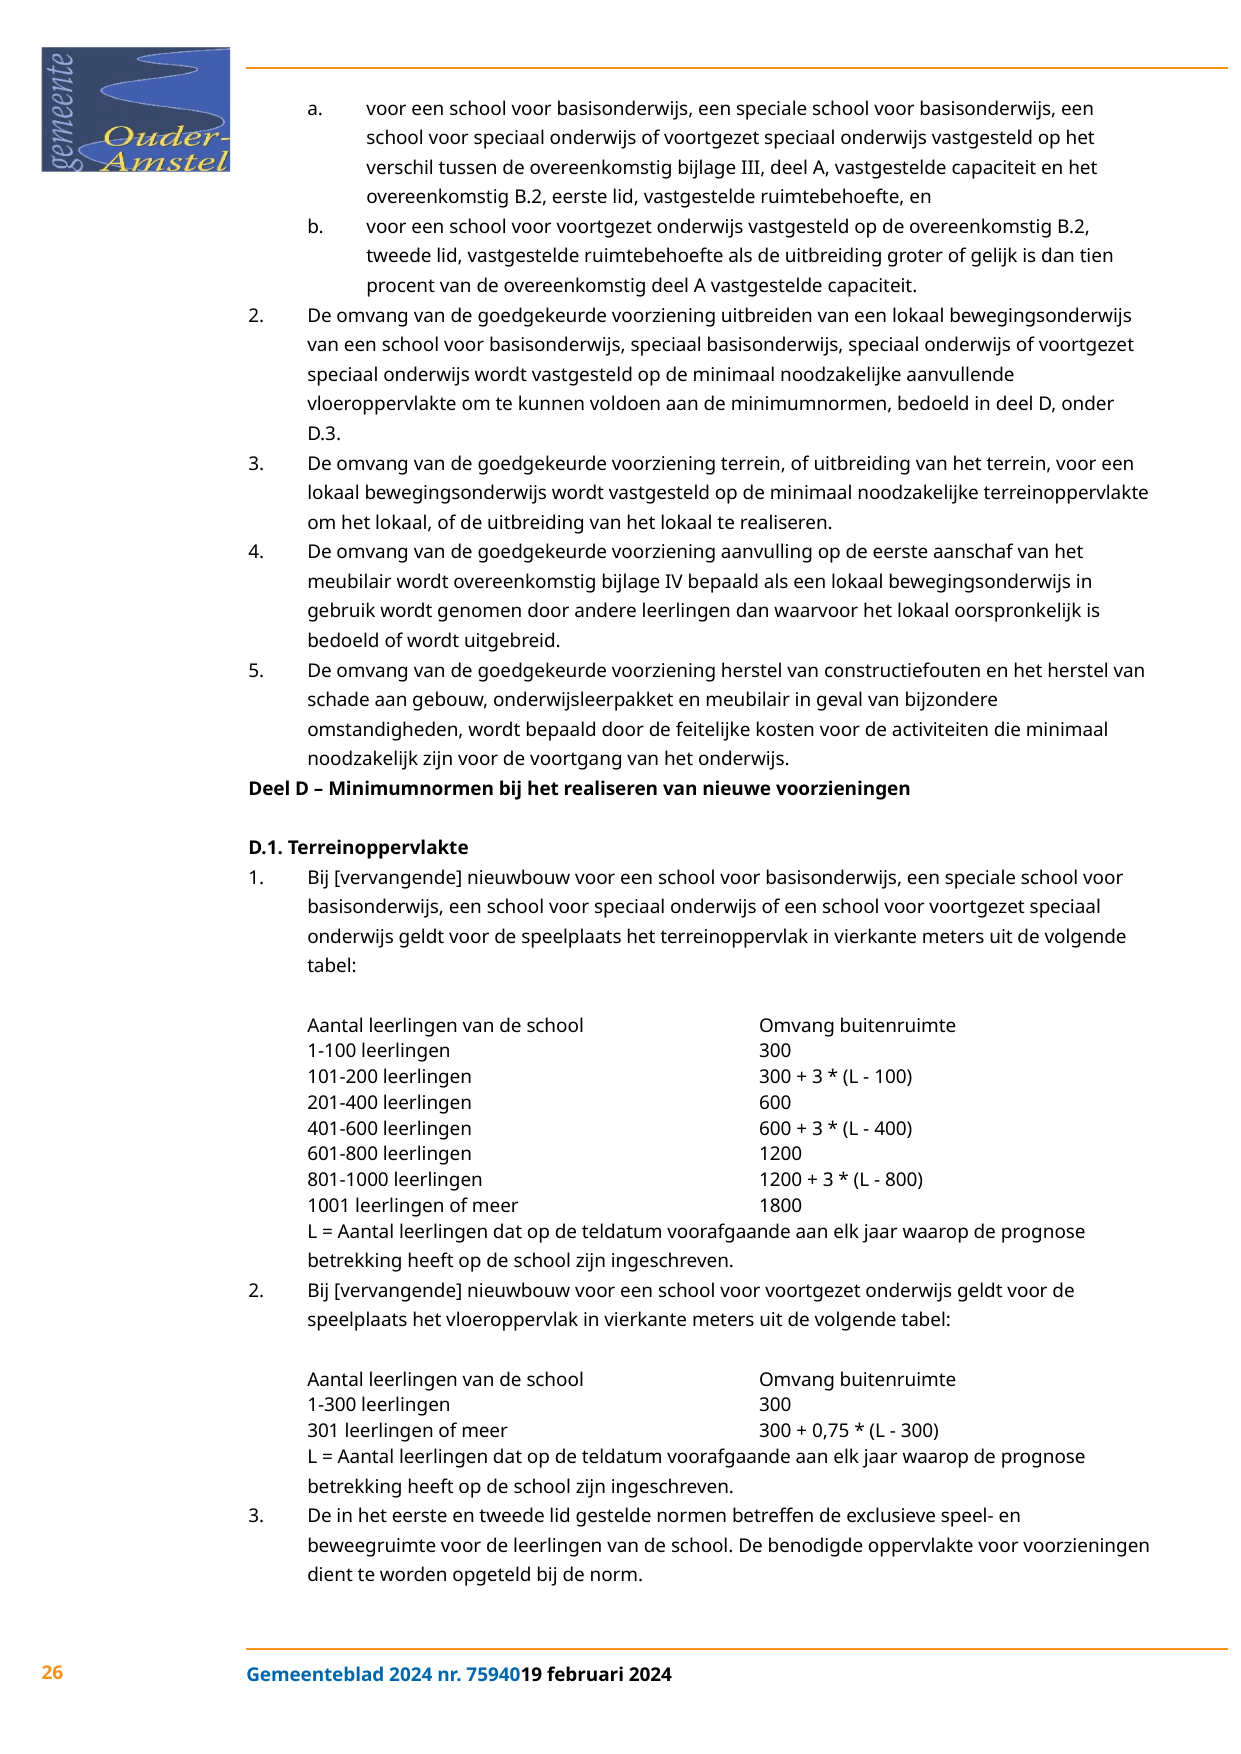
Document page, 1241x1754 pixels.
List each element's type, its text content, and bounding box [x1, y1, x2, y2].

list Bij [vervangende] nieuwbouw voor een school voor voortgezet onderwijs geldt voor de speelplaats het vloeroppervlak in vierkante meters uit de volgende tabel: [248, 1277, 1152, 1332]
table_header Aantal leerlingen van de school [307, 1012, 759, 1038]
table_cell 300 [759, 1038, 1211, 1063]
table_cell 1-300 leerlingen [307, 1392, 759, 1417]
table_cell 300 + 3 * (L - 100) [759, 1064, 1211, 1089]
table_cell 101-200 leerlingen [307, 1064, 759, 1089]
list De omvang van de goedgekeurde voorziening uitbreiden van een lokaal bewegingsonderwijs van een school voor basisonderwijs, speciaal basisonderwijs, speciaal onderwijs of voortgezet speciaal onderwijs wordt vastgesteld op de minimaal noodzakelijke aanvullende vloeroppervlakte om te kunnen voldoen aan de minimumnormen, bedoeld in deel D, onder D.3. [248, 302, 1152, 446]
table_header Aantal leerlingen van de school [307, 1366, 759, 1392]
table_cell 300 [759, 1392, 1211, 1417]
list Bij [vervangende] nieuwbouw voor een school voor basisonderwijs, een speciale school voor basisonderwijs, een school voor speciaal onderwijs of een school voor voortgezet speciaal onderwijs geldt voor de speelplaats het terreinoppervlak in vierkante meters uit de volgende tabel: [248, 864, 1152, 978]
table_cell 1-100 leerlingen [307, 1038, 759, 1063]
list De omvang van de goedgekeurde voorziening terrein, of uitbreiding van het terrein, voor een lokaal bewegingsonderwijs wordt vastgesteld op de minimaal noodzakelijke terreinoppervlakte om het lokaal, of de uitbreiding van het lokaal te realiseren. [248, 450, 1152, 535]
table_cell 1200 [759, 1141, 1211, 1166]
text Deel D – Minimumnormen bij het realiseren van nieuwe voorzieningen [248, 775, 1152, 801]
table_cell 601-800 leerlingen [307, 1141, 759, 1166]
table_cell 300 + 0,75 * (L - 300) [759, 1418, 1211, 1443]
table_cell 1200 + 3 * (L - 800) [759, 1166, 1211, 1192]
list L = Aantal leerlingen dat op de teldatum voorafgaande aan elk jaar waarop de prognose betrekking heeft op de school zijn ingeschreven. [248, 1218, 1152, 1273]
table_header Omvang buitenruimte [759, 1366, 1211, 1392]
table_cell 301 leerlingen of meer [307, 1418, 759, 1443]
picture [41, 47, 231, 172]
table_cell 801-1000 leerlingen [307, 1166, 759, 1192]
table_cell 600 + 3 * (L - 400) [759, 1115, 1211, 1141]
table_cell 401-600 leerlingen [307, 1115, 759, 1141]
list voor een school voor voortgezet onderwijs vastgesteld op de overeenkomstig B.2, tweede lid, vastgestelde ruimtebehoefte als de uitbreiding groter of gelijk is dan tien procent van de overeenkomstig deel A vastgestelde capaciteit. [307, 213, 1152, 298]
list De omvang van de goedgekeurde voorziening aanvulling op de eerste aanschaf van het meubilair wordt overeenkomstig bijlage IV bepaald als een lokaal bewegingsonderwijs in gebruik wordt genomen door andere leerlingen dan waarvoor het lokaal oorspronkelijk is bedoeld of wordt uitgebreid. [248, 538, 1152, 653]
list voor een school voor basisonderwijs, een speciale school voor basisonderwijs, een school voor speciaal onderwijs of voortgezet speciaal onderwijs vastgesteld op het verschil tussen de overeenkomstig bijlage III, deel A, vastgestelde capaciteit en het overeenkomstig B.2, eerste lid, vastgestelde ruimtebehoefte, en [307, 95, 1152, 209]
list De in het eerste en tweede lid gestelde normen betreffen de exclusieve speel- en beweegruimte voor de leerlingen van de school. De benodigde oppervlakte voor voorzieningen dient te worden opgeteld bij de norm. [248, 1502, 1152, 1587]
list De omvang van de goedgekeurde voorziening herstel van constructiefouten en het herstel van schade aan gebouw, onderwijsleerpakket en meubilair in geval van bijzondere omstandigheden, wordt bepaald door de feitelijke kosten voor de activiteiten die minimaal noodzakelijk zijn voor de voortgang van het onderwijs. [248, 657, 1152, 771]
list L = Aantal leerlingen dat op de teldatum voorafgaande aan elk jaar waarop de prognose betrekking heeft op de school zijn ingeschreven. [248, 1443, 1152, 1498]
table_cell 600 [759, 1089, 1211, 1115]
table_cell 201-400 leerlingen [307, 1089, 759, 1115]
table_cell 1001 leerlingen of meer [307, 1192, 759, 1218]
table_header Omvang buitenruimte [759, 1012, 1211, 1038]
text D.1. Terreinoppervlakte [248, 834, 1152, 860]
table_cell 1800 [759, 1192, 1211, 1218]
